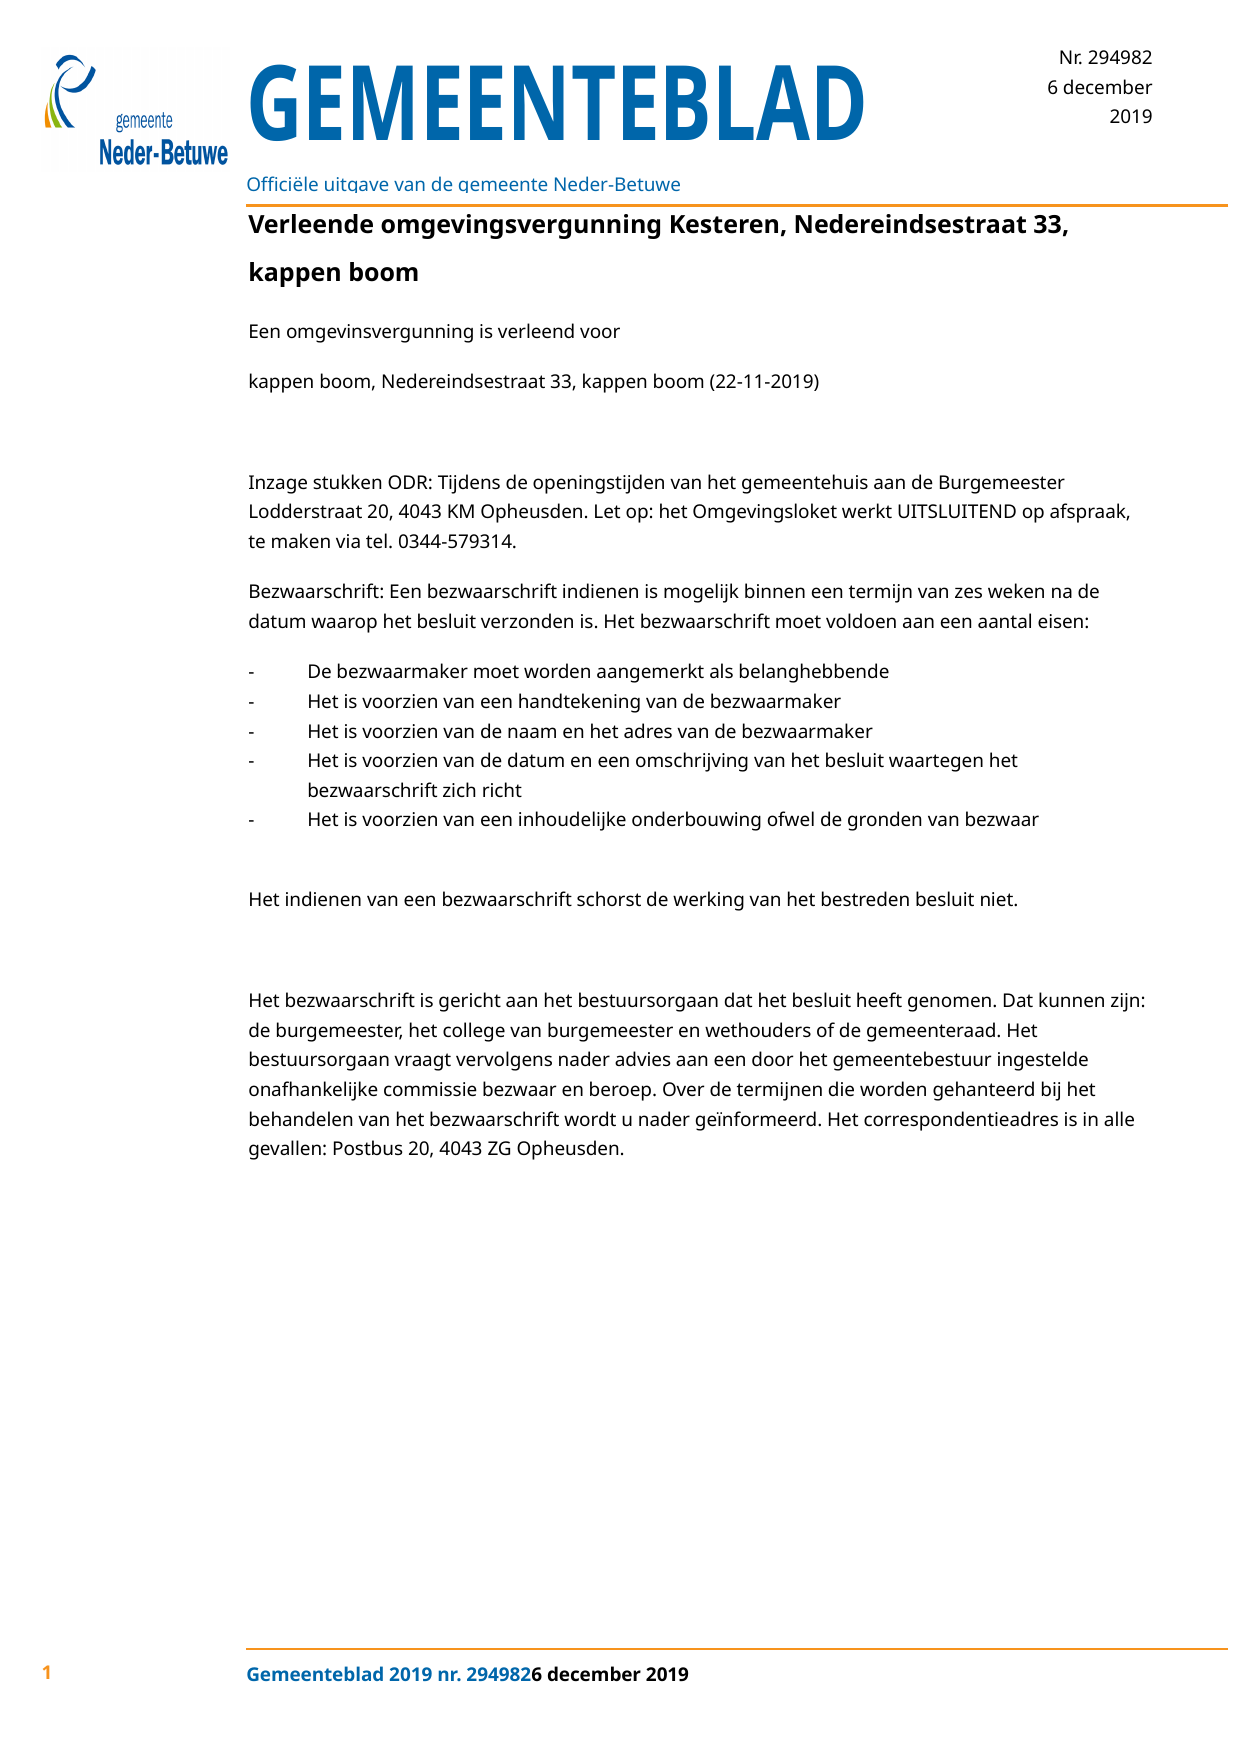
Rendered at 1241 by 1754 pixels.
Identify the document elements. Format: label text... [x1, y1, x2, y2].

text Bezwaarschrift: Een bezwaarschrift indienen is mogelijk binnen een termijn van zes weken na de datum waarop het besluit verzonden is. Het bezwaarschrift moet voldoen aan een aantal eisen: [248, 579, 1152, 634]
text Een omgevinsvergunning is verleend voor [248, 318, 1152, 344]
text Verleende omgevingsvergunning Kesteren, Nedereindsestraat 33, kappen boom [248, 207, 1152, 288]
list De bezwaarmaker moet worden aangemerkt als belanghebbende [248, 659, 1152, 684]
list Het is voorzien van een handtekening van de bezwaarmaker [248, 688, 1152, 714]
list Het is voorzien van de naam en het adres van de bezwaarmaker [248, 718, 1152, 744]
text kappen boom, Nedereindsestraat 33, kappen boom (22-11-2019) [248, 368, 1152, 394]
list Het is voorzien van een inhoudelijke onderbouwing ofwel de gronden van bezwaar [248, 807, 1152, 832]
text Het indienen van een bezwaarschrift schorst de werking van het bestreden besluit niet. [248, 887, 1152, 912]
picture [41, 47, 231, 172]
text Inzage stukken ODR: Tijdens de openingstijden van het gemeentehuis aan de Burgemeester Lodderstraat 20, 4043 KM Opheusden. Let op: het Omgevingsloket werkt UITSLUITEND op afspraak, te maken via tel. 0344-579314. [248, 469, 1152, 554]
text Het bezwaarschrift is gericht aan het bestuursorgaan dat het besluit heeft genomen. Dat kunnen zijn: de burgemeester, het college van burgemeester en wethouders of de gemeenteraad. Het bestuursorgaan vraagt vervolgens nader advies aan een door het gemeentebestuur ingestelde onafhankelijke commissie bezwaar en beroep. Over de termijnen die worden gehanteerd bij het behandelen van het bezwaarschrift wordt u nader geïnformeerd. Het correspondentieadres is in alle gevallen: Postbus 20, 4043 ZG Opheusden. [248, 987, 1152, 1161]
list Het is voorzien van de datum en een omschrijving van het besluit waartegen het bezwaarschrift zich richt [248, 747, 1152, 803]
